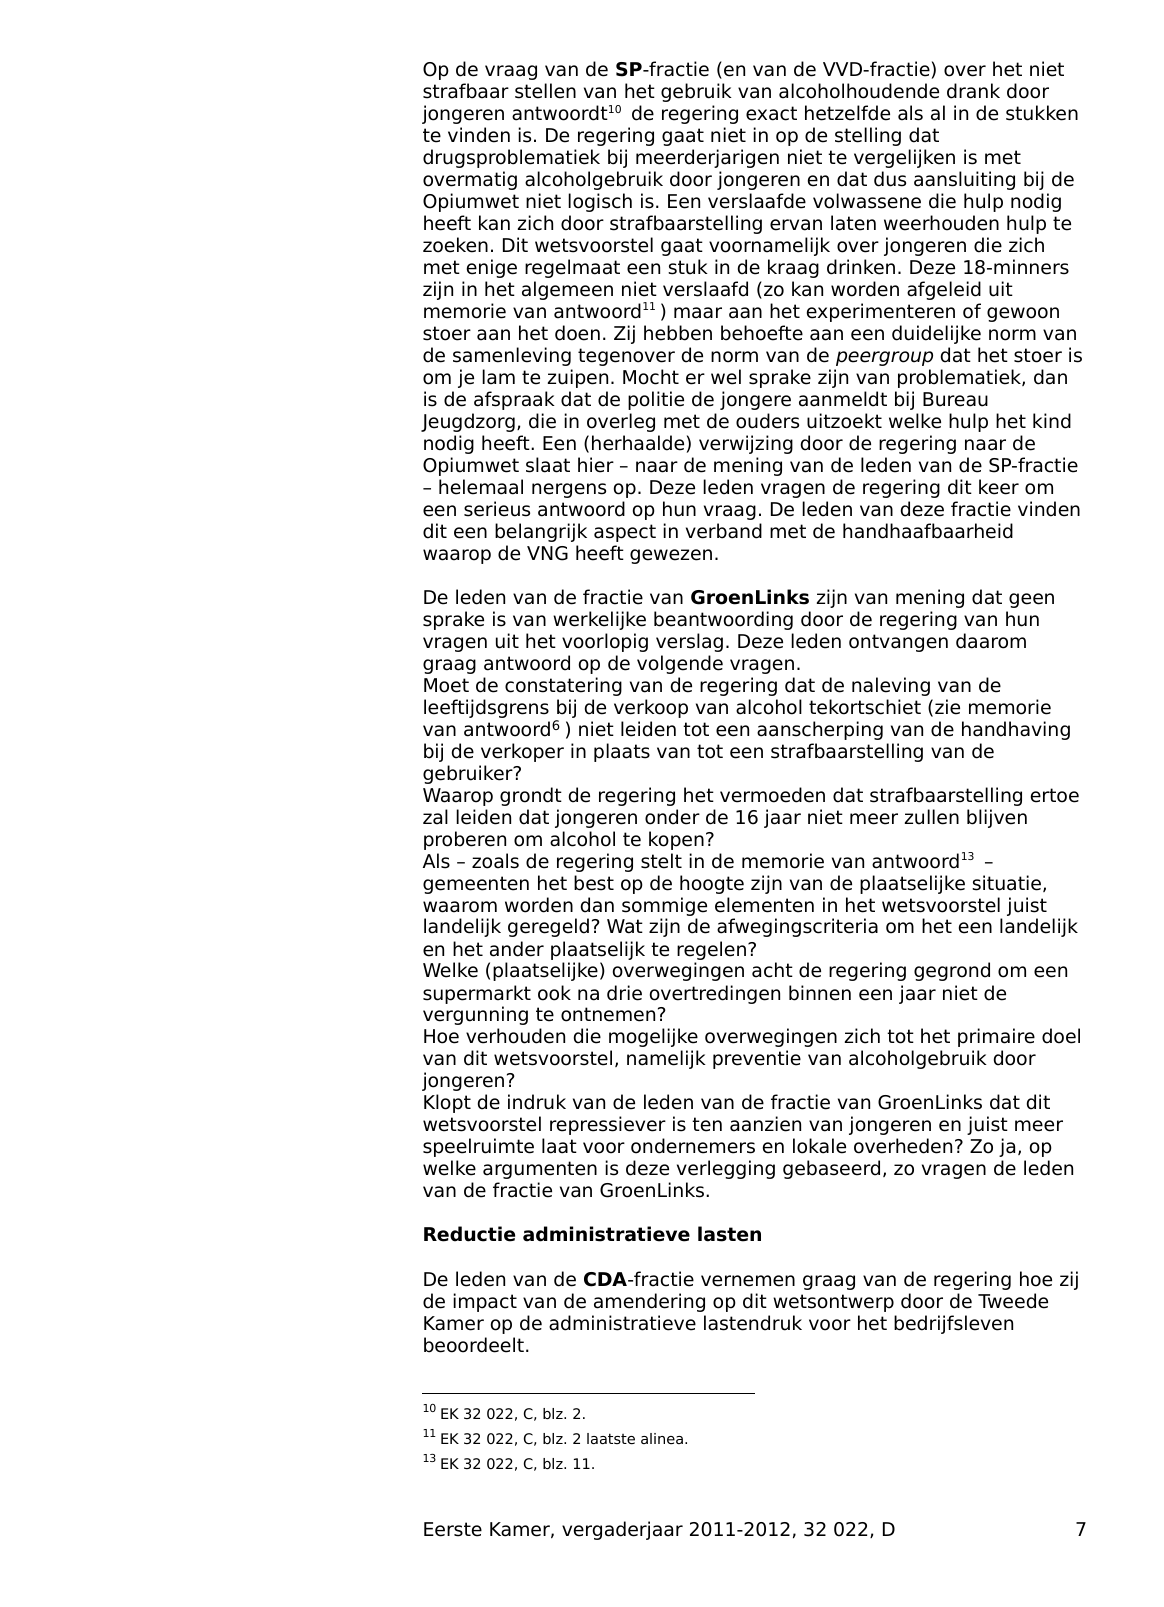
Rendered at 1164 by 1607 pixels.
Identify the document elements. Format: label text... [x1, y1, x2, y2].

text Waarop grondt de regering het vermoeden dat strafbaarstelling ertoe zal leiden dat jongeren onder de 16 jaar niet meer zullen blijven proberen om alcohol te kopen? [422, 784, 1087, 851]
subtitle Reductie administratieve lasten [422, 1224, 1087, 1246]
text EK 32 022, C, blz. 2 laatste alinea. [422, 1427, 1087, 1449]
text EK 32 022, C, blz. 2. [422, 1402, 1087, 1424]
text Als – zoals de regering stelt in de memorie van antwoord – gemeenten het best op de hoogte zijn van de plaatselijke situatie, waarom worden dan sommige elementen in het wetsvoorstel juist landelijk geregeld? Wat zijn de afwegingscriteria om het een landelijk en het ander plaatselijk te regelen? [422, 851, 1087, 960]
text Moet de constatering van de regering dat de naleving van de leeftijdsgrens bij de verkoop van alcohol tekortschiet (zie memorie van antwoord6) niet leiden tot een aanscherping van de handhaving bij de verkoper in plaats van tot een strafbaarstelling van de gebruiker? [422, 675, 1087, 784]
text Welke (plaatselijke) overwegingen acht de regering gegrond om een supermarkt ook na drie overtredingen binnen een jaar niet de vergunning te ontnemen? [422, 960, 1087, 1026]
text De leden van de CDA-fractie vernemen graag van de regering hoe zij de impact van de amendering op dit wetsontwerp door de Tweede Kamer op de administratieve lastendruk voor het bedrijfsleven beoordeelt. [422, 1268, 1087, 1356]
text Op de vraag van de SP-fractie (en van de VVD-fractie) over het niet strafbaar stellen van het gebruik van alcoholhoudende drank door jongeren antwoordt de regering exact hetzelfde als al in de stukken te vinden is. De regering gaat niet in op de stelling dat drugsproblematiek bij meerderjarigen niet te vergelijken is met overmatig alcoholgebruik door jongeren en dat dus aansluiting bij de Opiumwet niet logisch is. Een verslaafde volwassene die hulp nodig heeft kan zich door strafbaarstelling ervan laten weerhouden hulp te zoeken. Dit wetsvoorstel gaat voornamelijk over jongeren die zich met enige regelmaat een stuk in de kraag drinken. Deze 18-minners zijn in het algemeen niet verslaafd (zo kan worden afgeleid uit memorie van antwoord) maar aan het experimenteren of gewoon stoer aan het doen. Zij hebben behoefte aan een duidelijke norm van de samenleving tegenover de norm van de peergroup dat het stoer is om je lam te zuipen. Mocht er wel sprake zijn van problematiek, dan is de afspraak dat de politie de jongere aanmeldt bij Bureau Jeugdzorg, die in overleg met de ouders uitzoekt welke hulp het kind nodig heeft. Een (herhaalde) verwijzing door de regering naar de Opiumwet slaat hier – naar de mening van de leden van de SP-fractie – helemaal nergens op. Deze leden vragen de regering dit keer om een serieus antwoord op hun vraag. De leden van deze fractie vinden dit een belangrijk aspect in verband met de handhaafbaarheid waarop de VNG heeft gewezen. [422, 59, 1087, 564]
text De leden van de fractie van GroenLinks zijn van mening dat geen sprake is van werkelijke beantwoording door de regering van hun vragen uit het voorlopig verslag. Deze leden ontvangen daarom graag antwoord op de volgende vragen. [422, 587, 1087, 675]
text EK 32 022, C, blz. 11. [422, 1452, 1087, 1474]
text Klopt de indruk van de leden van de fractie van GroenLinks dat dit wetsvoorstel repressiever is ten aanzien van jongeren en juist meer speelruimte laat voor ondernemers en lokale overheden? Zo ja, op welke argumenten is deze verlegging gebaseerd, zo vragen de leden van de fractie van GroenLinks. [422, 1092, 1087, 1202]
text Hoe verhouden die mogelijke overwegingen zich tot het primaire doel van dit wetsvoorstel, namelijk preventie van alcoholgebruik door jongeren? [422, 1026, 1087, 1092]
